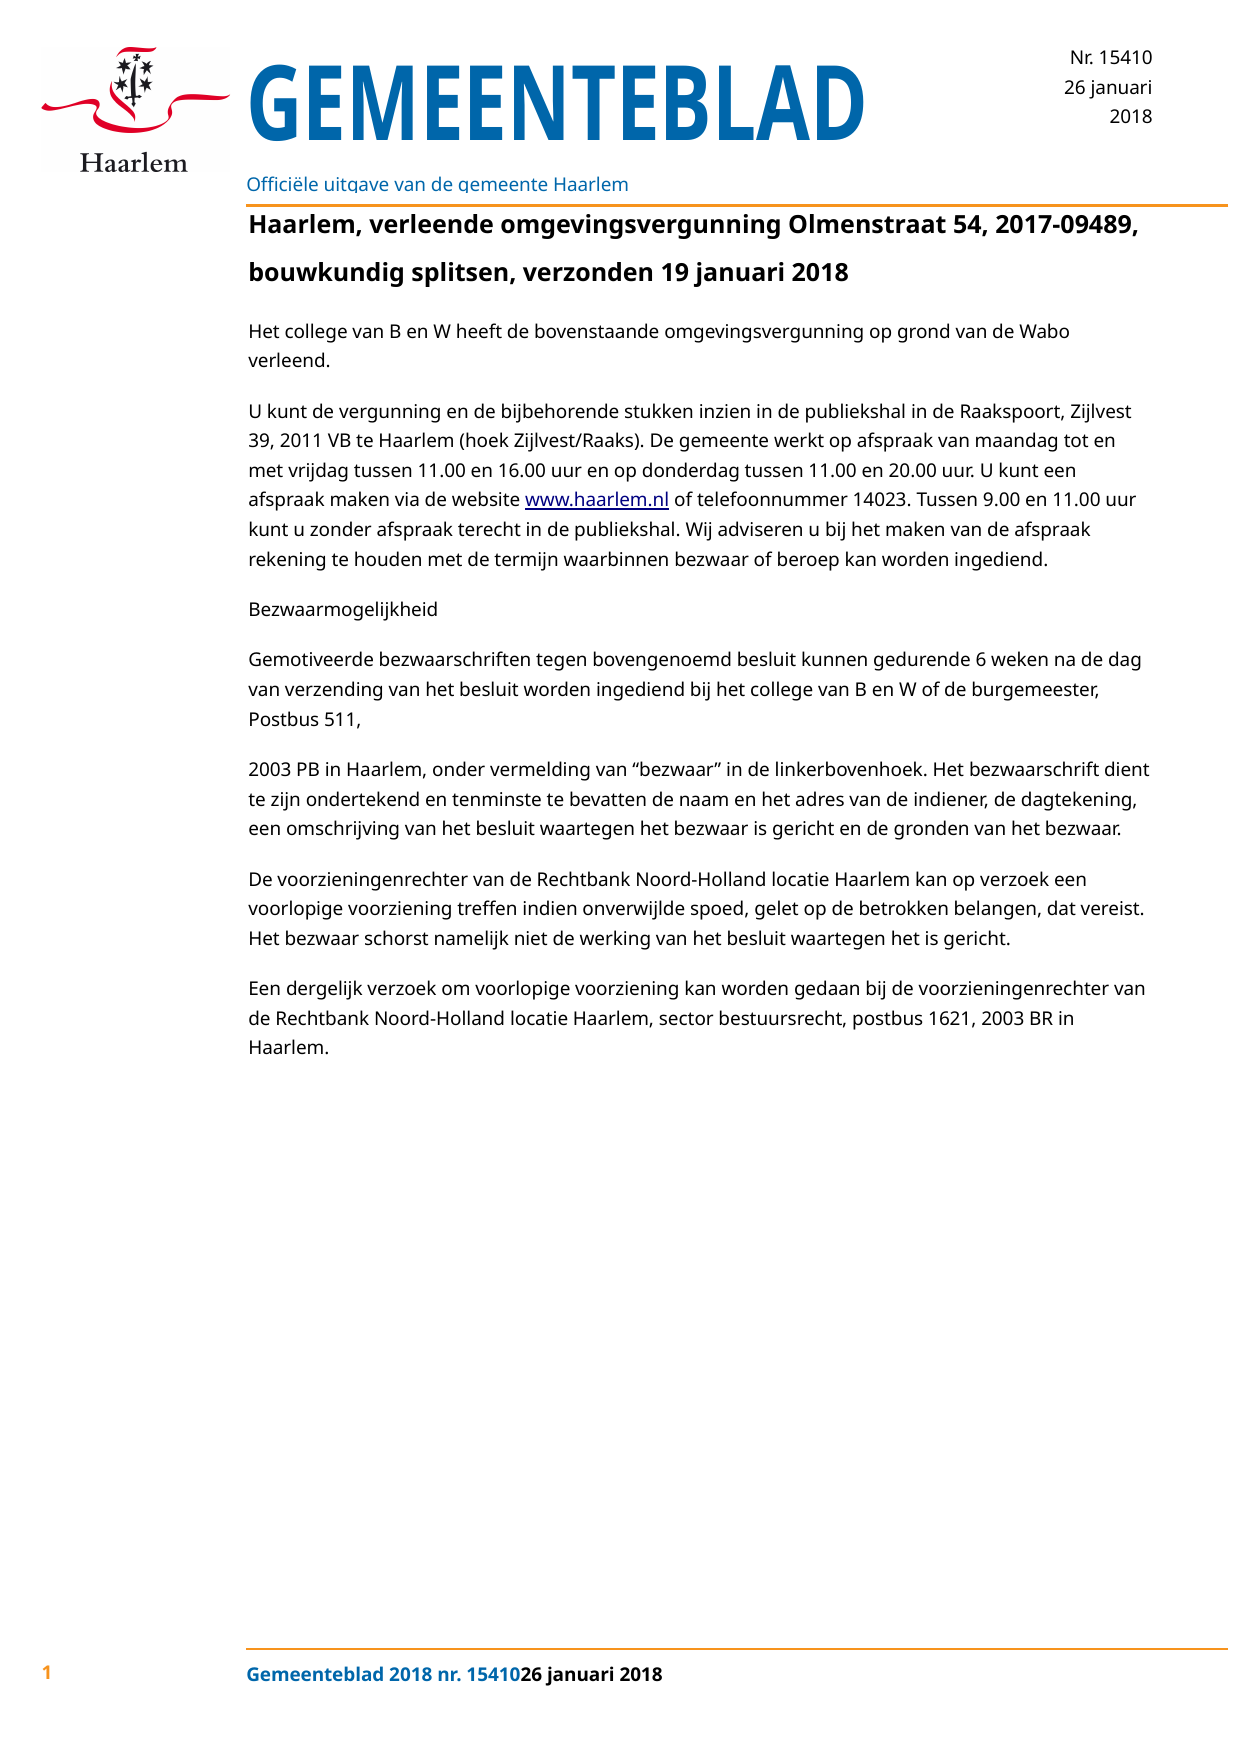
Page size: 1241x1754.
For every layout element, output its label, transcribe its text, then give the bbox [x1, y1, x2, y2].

picture [41, 47, 231, 172]
text Een dergelijk verzoek om voorlopige voorziening kan worden gedaan bij de voorzieningenrechter van de Rechtbank Noord-Holland locatie Haarlem, sector bestuursrecht, postbus 1621, 2003 BR in Haarlem. [248, 975, 1152, 1060]
text Haarlem, verleende omgevingsvergunning Olmenstraat 54, 2017-09489, bouwkundig splitsen, verzonden 19 januari 2018 [248, 207, 1152, 288]
text Het college van B en W heeft de bovenstaande omgevingsvergunning op grond van de Wabo verleend. [248, 318, 1152, 373]
text De voorzieningenrechter van de Rechtbank Noord-Holland locatie Haarlem kan op verzoek een voorlopige voorziening treffen indien onverwijlde spoed, gelet op de betrokken belangen, dat vereist. Het bezwaar schorst namelijk niet de werking van het besluit waartegen het is gericht. [248, 866, 1152, 951]
text Bezwaarmogelijkheid [248, 596, 1152, 622]
text U kunt de vergunning en de bijbehorende stukken inzien in de publiekshal in de Raakspoort, Zijlvest 39, 2011 VB te Haarlem (hoek Zijlvest/Raaks). De gemeente werkt op afspraak van maandag tot en met vrijdag tussen 11.00 en 16.00 uur en op donderdag tussen 11.00 en 20.00 uur. U kunt een afspraak maken via de website www.haarlem.nl of telefoonnummer 14023. Tussen 9.00 en 11.00 uur kunt u zonder afspraak terecht in de publiekshal. Wij adviseren u bij het maken van de afspraak rekening te houden met de termijn waarbinnen bezwaar of beroep kan worden ingediend. [248, 398, 1152, 572]
text Gemotiveerde bezwaarschriften tegen bovengenoemd besluit kunnen gedurende 6 weken na de dag van verzending van het besluit worden ingediend bij het college van B en W of de burgemeester, Postbus 511, [248, 647, 1152, 732]
text 2003 PB in Haarlem, onder vermelding van “bezwaar” in de linkerbovenhoek. Het bezwaarschrift dient te zijn ondertekend en tenminste te bevatten de naam en het adres van de indiener, de dagtekening, een omschrijving van het besluit waartegen het bezwaar is gericht en de gronden van het bezwaar. [248, 756, 1152, 841]
